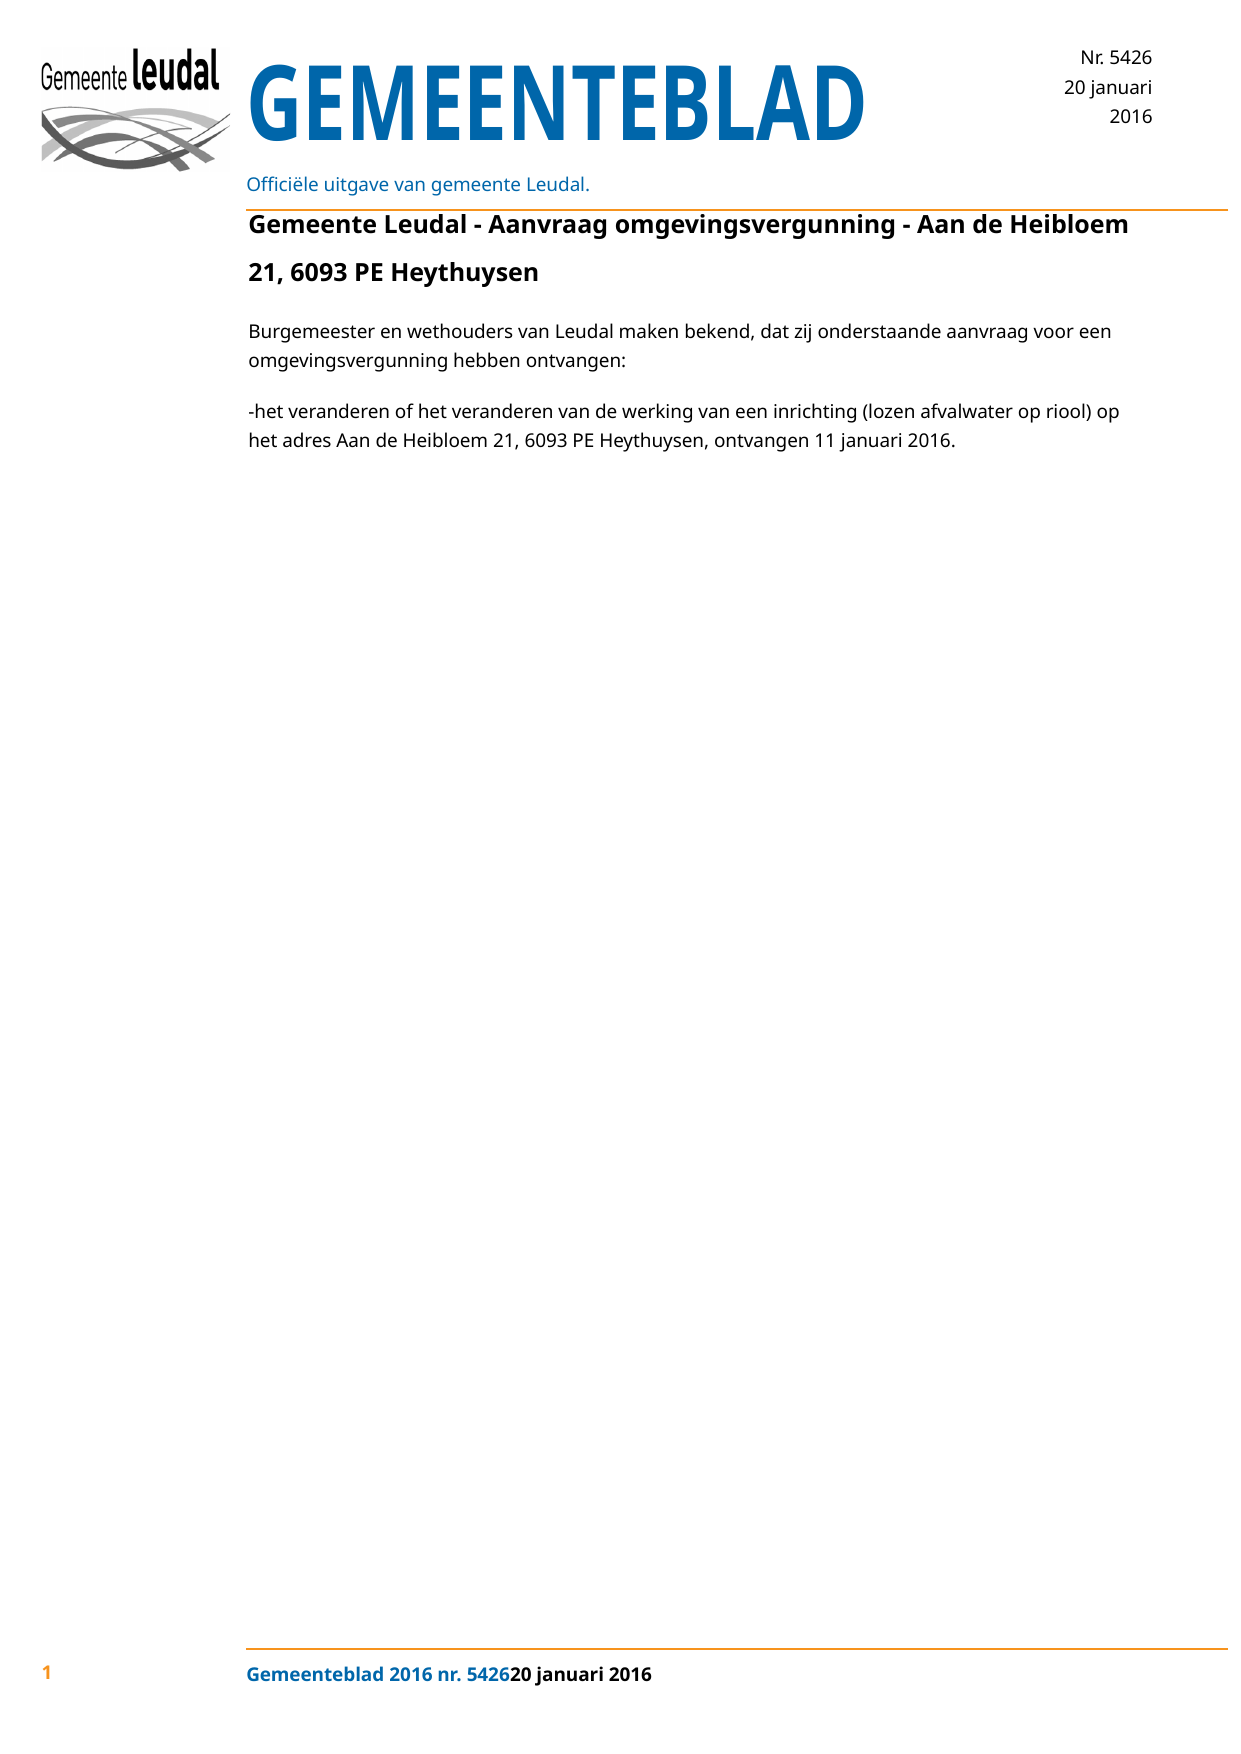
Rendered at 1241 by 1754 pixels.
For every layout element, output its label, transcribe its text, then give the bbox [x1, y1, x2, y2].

picture [41, 47, 231, 172]
text Burgemeester en wethouders van Leudal maken bekend, dat zij onderstaande aanvraag voor een omgevingsvergunning hebben ontvangen: [248, 318, 1152, 373]
text -het veranderen of het veranderen van de werking van een inrichting (lozen afvalwater op riool) op het adres Aan de Heibloem 21, 6093 PE Heythuysen, ontvangen 11 januari 2016. [248, 398, 1152, 453]
text Gemeente Leudal - Aanvraag omgevingsvergunning - Aan de Heibloem 21, 6093 PE Heythuysen [248, 211, 1152, 288]
